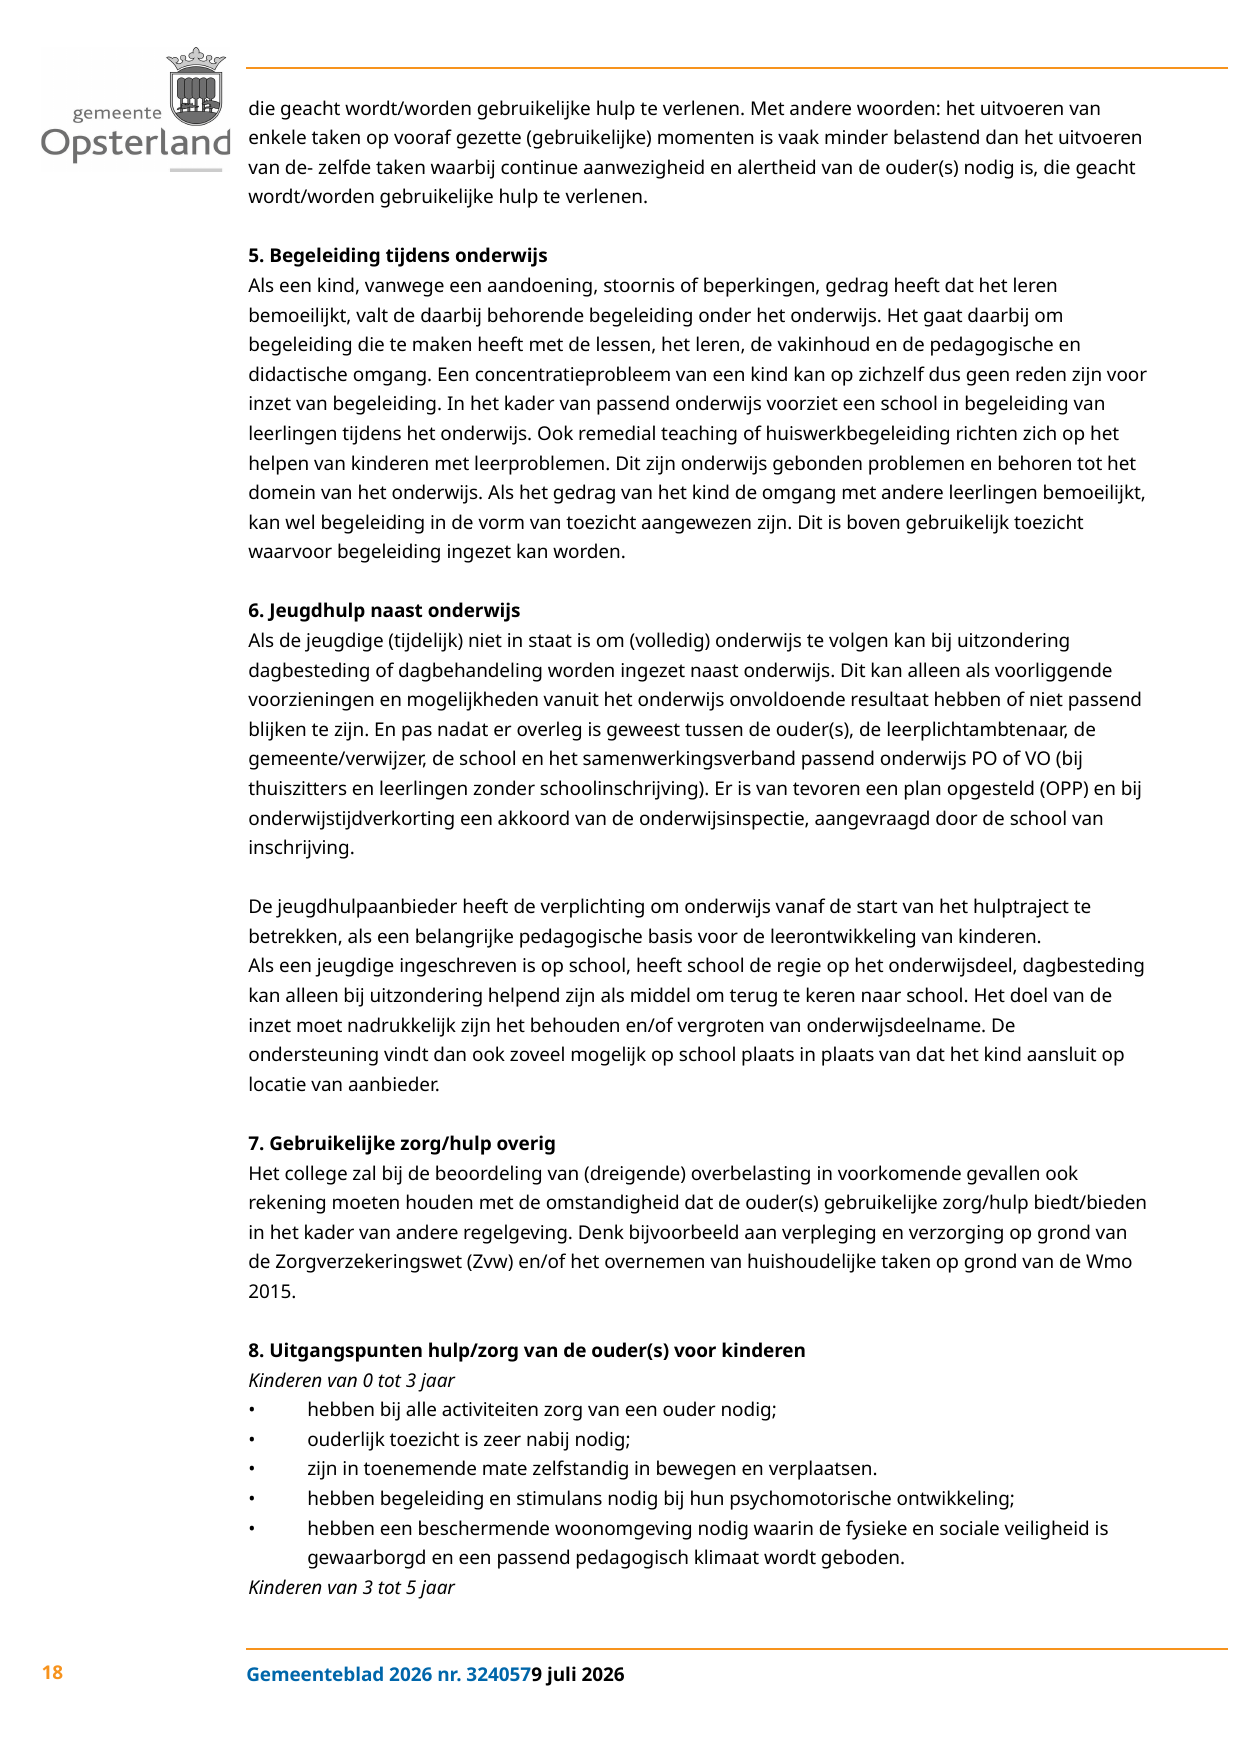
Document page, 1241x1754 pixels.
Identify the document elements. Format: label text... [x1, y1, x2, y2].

text De jeugdhulpaanbieder heeft de verplichting om onderwijs vanaf de start van het hulptraject te betrekken, als een belangrijke pedagogische basis voor de leerontwikkeling van kinderen. [248, 893, 1152, 949]
text Kinderen van 3 tot 5 jaar [248, 1574, 1152, 1600]
text 5. Begeleiding tijdens onderwijs [248, 243, 1152, 268]
text 6. Jeugdhulp naast onderwijs [248, 598, 1152, 623]
text Als een kind, vanwege een aandoening, stoornis of beperkingen, gedrag heeft dat het leren bemoeilijkt, valt de daarbij behorende begeleiding onder het onderwijs. Het gaat daarbij om begeleiding die te maken heeft met de lessen, het leren, de vakinhoud en de pedagogische en didactische omgang. Een concentratieprobleem van een kind kan op zichzelf dus geen reden zijn voor inzet van begeleiding. In het kader van passend onderwijs voorziet een school in begeleiding van leerlingen tijdens het onderwijs. Ook remedial teaching of huiswerkbegeleiding richten zich op het helpen van kinderen met leerproblemen. Dit zijn onderwijs gebonden problemen en behoren tot het domein van het onderwijs. Als het gedrag van het kind de omgang met andere leerlingen bemoeilijkt, kan wel begeleiding in de vorm van toezicht aangewezen zijn. Dit is boven gebruikelijk toezicht waarvoor begeleiding ingezet kan worden. [248, 272, 1152, 564]
list ouderlijk toezicht is zeer nabij nodig; [248, 1426, 1152, 1452]
picture [41, 47, 231, 172]
list hebben bij alle activiteiten zorg van een ouder nodig; [248, 1396, 1152, 1422]
text Het college zal bij de beoordeling van (dreigende) overbelasting in voorkomende gevallen ook rekening moeten houden met de omstandigheid dat de ouder(s) gebruikelijke zorg/hulp biedt/bieden in het kader van andere regelgeving. Denk bijvoorbeeld aan verpleging en verzorging op grond van de Zorgverzekeringswet (Zvw) en/of het overnemen van huishoudelijke taken op grond van de Wmo 2015. [248, 1160, 1152, 1304]
list zijn in toenemende mate zelfstandig in bewegen en verplaatsen. [248, 1456, 1152, 1481]
text Als de jeugdige (tijdelijk) niet in staat is om (volledig) onderwijs te volgen kan bij uitzondering dagbesteding of dagbehandeling worden ingezet naast onderwijs. Dit kan alleen als voorliggende voorzieningen en mogelijkheden vanuit het onderwijs onvoldoende resultaat hebben of niet passend blijken te zijn. En pas nadat er overleg is geweest tussen de ouder(s), de leerplichtambtenaar, de gemeente/verwijzer, de school en het samenwerkingsverband passend onderwijs PO of VO (bij thuiszitters en leerlingen zonder schoolinschrijving). Er is van tevoren een plan opgesteld (OPP) en bij onderwijstijdverkorting een akkoord van de onderwijsinspectie, aangevraagd door de school van inschrijving. [248, 627, 1152, 860]
text 8. Uitgangspunten hulp/zorg van de ouder(s) voor kinderen [248, 1337, 1152, 1363]
text 7. Gebruikelijke zorg/hulp overig [248, 1130, 1152, 1156]
list hebben begeleiding en stimulans nodig bij hun psychomotorische ontwikkeling; [248, 1485, 1152, 1511]
list hebben een beschermende woonomgeving nodig waarin de fysieke en sociale veiligheid is gewaarborgd en een passend pedagogisch klimaat wordt geboden. [248, 1515, 1152, 1570]
text die geacht wordt/worden gebruikelijke hulp te verlenen. Met andere woorden: het uitvoeren van enkele taken op vooraf gezette (gebruikelijke) momenten is vaak minder belastend dan het uitvoeren van de- zelfde taken waarbij continue aanwezigheid en alertheid van de ouder(s) nodig is, die geacht wordt/worden gebruikelijke hulp te verlenen. [248, 95, 1152, 209]
text Kinderen van 0 tot 3 jaar [248, 1367, 1152, 1393]
text Als een jeugdige ingeschreven is op school, heeft school de regie op het onderwijsdeel, dagbesteding kan alleen bij uitzondering helpend zijn als middel om terug te keren naar school. Het doel van de inzet moet nadrukkelijk zijn het behouden en/of vergroten van onderwijsdeelname. De ondersteuning vindt dan ook zoveel mogelijk op school plaats in plaats van dat het kind aansluit op locatie van aanbieder. [248, 953, 1152, 1097]
